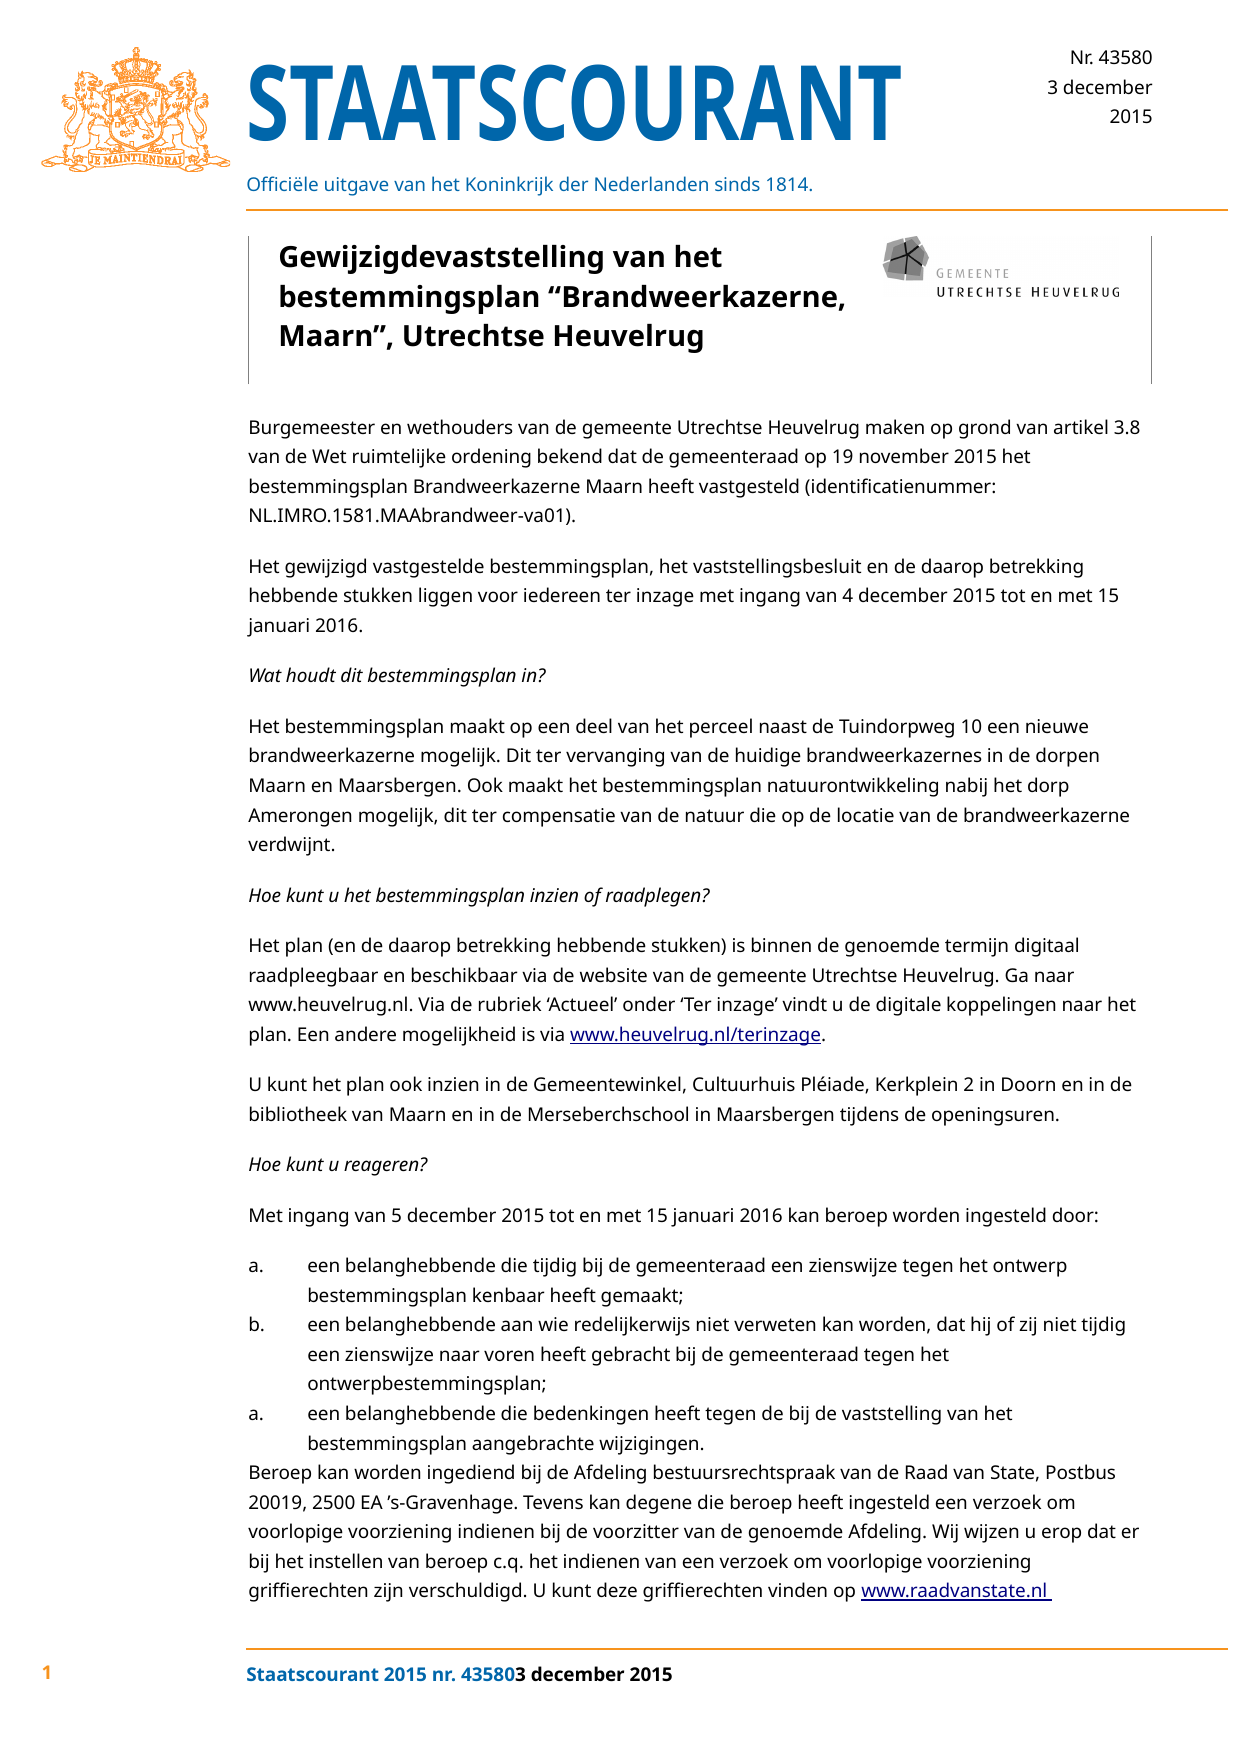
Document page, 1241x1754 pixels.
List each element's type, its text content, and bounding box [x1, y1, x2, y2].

text Met ingang van 5 december 2015 tot en met 15 januari 2016 kan beroep worden ingesteld door: [248, 1202, 1152, 1228]
text Hoe kunt u het bestemmingsplan inzien of raadplegen? [248, 882, 1152, 908]
text Beroep kan worden ingediend bij de Afdeling bestuursrechtspraak van de Raad van State, Postbus 20019, 2500 EA ’s-Gravenhage. Tevens kan degene die beroep heeft ingesteld een verzoek om voorlopige voorziening indienen bij de voorzitter van de genoemde Afdeling. Wij wijzen u erop dat er bij het instellen van beroep c.q. het indienen van een verzoek om voorlopige voorziening griffierechten zijn verschuldigd. U kunt deze griffierechten vinden op www.raadvanstate.nl [248, 1459, 1152, 1603]
picture [41, 47, 231, 172]
text Het plan (en de daarop betrekking hebbende stukken) is binnen de genoemde termijn digitaal raadpleegbaar en beschikbaar via de website van de gemeente Utrechtse Heuvelrug. Ga naar www.heuvelrug.nl. Via de rubriek ‘Actueel’ onder ‘Ter inzage’ vindt u de digitale koppelingen naar het plan. Een andere mogelijkheid is via www.heuvelrug.nl/terinzage. [248, 932, 1152, 1047]
picture [882, 236, 1119, 297]
text Wat houdt dit bestemmingsplan in? [248, 663, 1152, 688]
text U kunt het plan ook inzien in de Gemeentewinkel, Cultuurhuis Pléiade, Kerkplein 2 in Doorn en in de bibliotheek van Maarn en in de Merseberchschool in Maarsbergen tijdens de openingsuren. [248, 1071, 1152, 1127]
list een belanghebbende die bedenkingen heeft tegen de bij de vaststelling van het bestemmingsplan aangebrachte wijzigingen. [248, 1400, 1152, 1456]
text Hoe kunt u reageren? [248, 1151, 1152, 1177]
text Burgemeester en wethouders van de gemeente Utrechtse Heuvelrug maken op grond van artikel 3.8 van de Wet ruimtelijke ordening bekend dat de gemeenteraad op 19 november 2015 het bestemmingsplan Brandweerkazerne Maarn heeft vastgesteld (identificatienummer: NL.IMRO.1581.MAAbrandweer-va01). [248, 414, 1152, 528]
table_header [850, 236, 1151, 384]
table_header Gewijzigdevaststelling van het bestemmingsplan “Brandweerkazerne, Maarn”, Utrechtse Heuvelrug [249, 236, 850, 384]
text Het bestemmingsplan maakt op een deel van het perceel naast de Tuindorpweg 10 een nieuwe brandweerkazerne mogelijk. Dit ter vervanging van de huidige brandweerkazernes in de dorpen Maarn en Maarsbergen. Ook maakt het bestemmingsplan natuurontwikkeling nabij het dorp Amerongen mogelijk, dit ter compensatie van de natuur die op de locatie van de brandweerkazerne verdwijnt. [248, 713, 1152, 857]
text Het gewijzigd vastgestelde bestemmingsplan, het vaststellingsbesluit en de daarop betrekking hebbende stukken liggen voor iedereen ter inzage met ingang van 4 december 2015 tot en met 15 januari 2016. [248, 553, 1152, 638]
list een belanghebbende aan wie redelijkerwijs niet verweten kan worden, dat hij of zij niet tijdig een zienswijze naar voren heeft gebracht bij de gemeenteraad tegen het ontwerpbestemmingsplan; [248, 1311, 1152, 1396]
list een belanghebbende die tijdig bij de gemeenteraad een zienswijze tegen het ontwerp bestemmingsplan kenbaar heeft gemaakt; [248, 1252, 1152, 1308]
